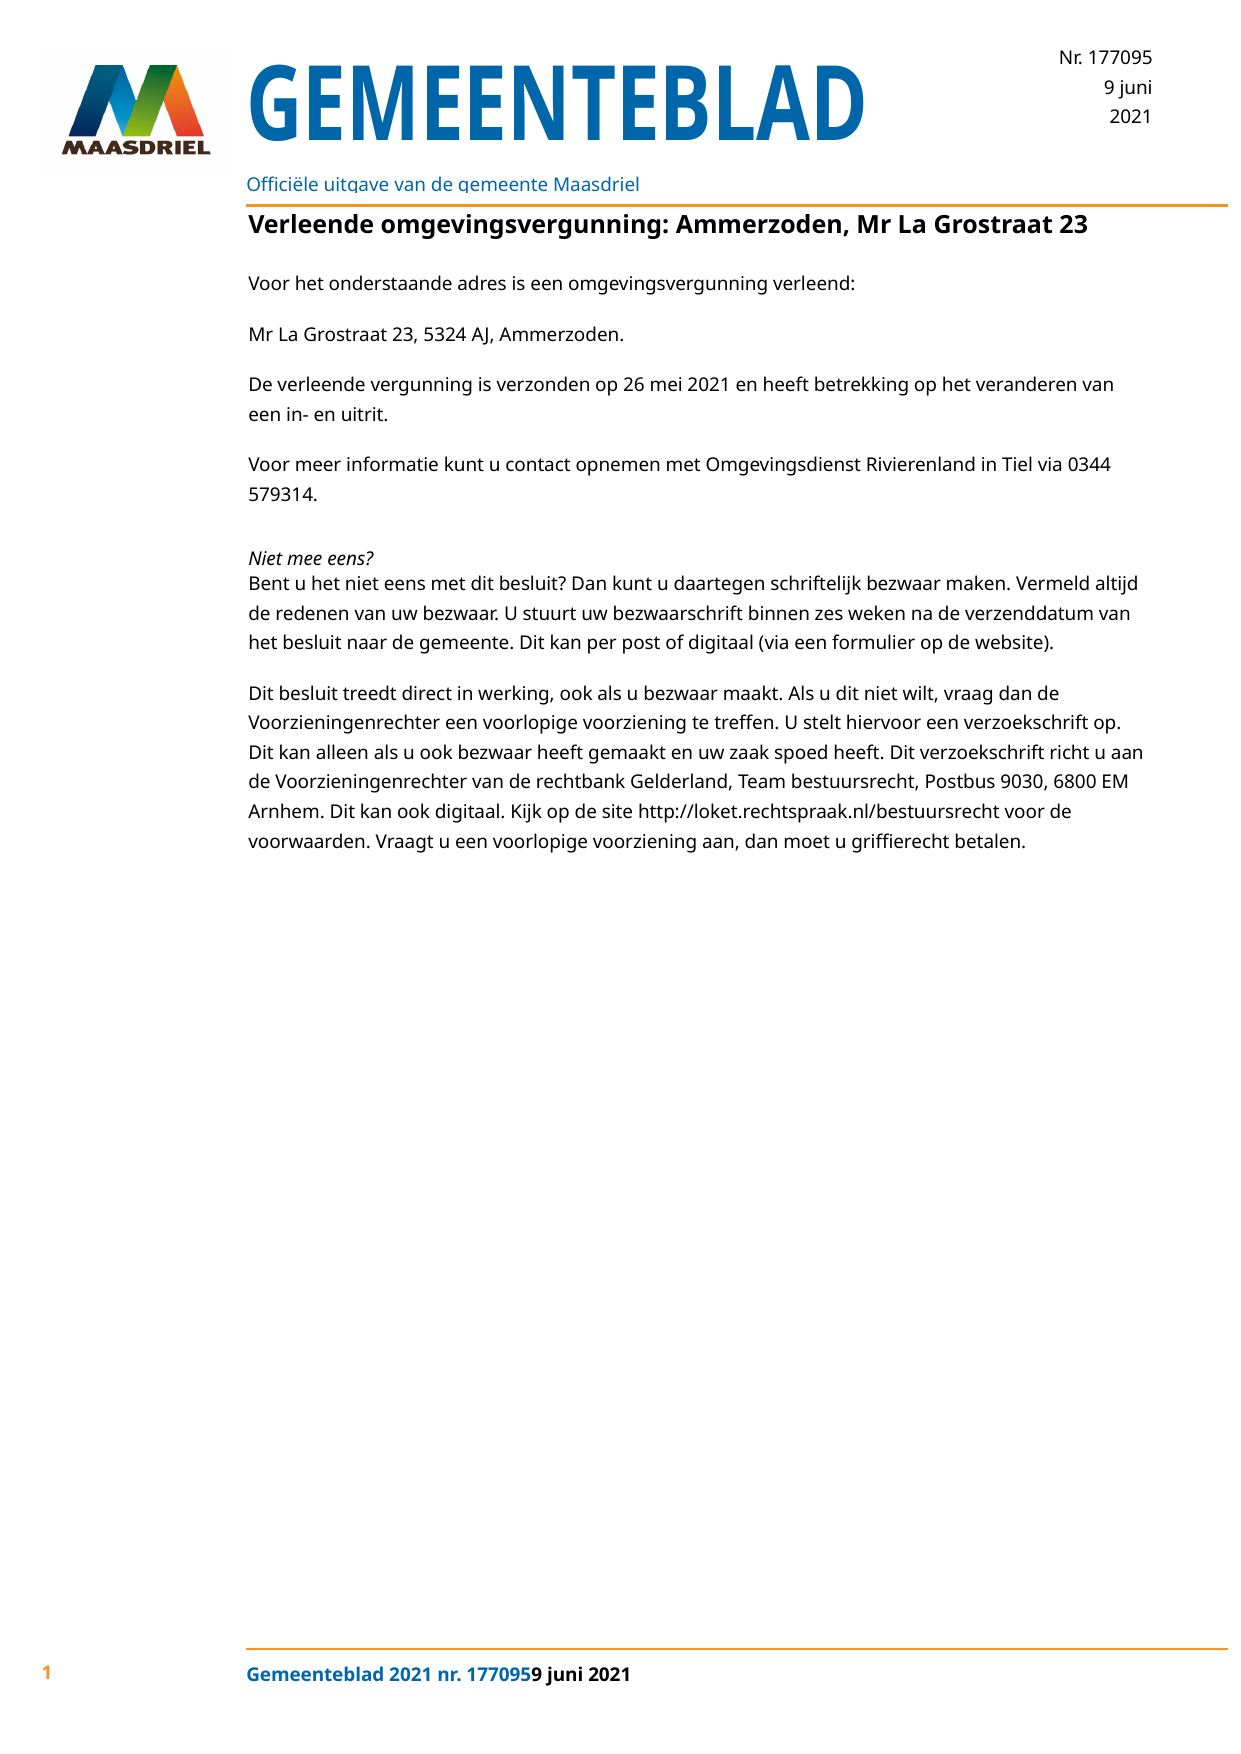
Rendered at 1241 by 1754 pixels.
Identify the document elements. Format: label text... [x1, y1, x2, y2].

text Dit besluit treedt direct in werking, ook als u bezwaar maakt. Als u dit niet wilt, vraag dan de Voorzieningenrechter een voorlopige voorziening te treffen. U stelt hiervoor een verzoekschrift op. Dit kan alleen als u ook bezwaar heeft gemaakt en uw zaak spoed heeft. Dit verzoekschrift richt u aan de Voorzieningenrechter van de rechtbank Gelderland, Team bestuursrecht, Postbus 9030, 6800 EM Arnhem. Dit kan ook digitaal. Kijk op de site http://loket.rechtspraak.nl/bestuursrecht voor de voorwaarden. Vraagt u een voorlopige voorziening aan, dan moet u griffierecht betalen. [248, 680, 1152, 854]
text Voor het onderstaande adres is een omgevingsvergunning verleend: [248, 270, 1152, 296]
picture [41, 47, 231, 172]
text Voor meer informatie kunt u contact opnemen met Omgevingsdienst Rivierenland in Tiel via 0344 579314. [248, 451, 1152, 506]
text De verleende vergunning is verzonden op 26 mei 2021 en heeft betrekking op het veranderen van een in- en uitrit. [248, 371, 1152, 426]
text Mr La Grostraat 23, 5324 AJ, Ammerzoden. [248, 321, 1152, 346]
text Bent u het niet eens met dit besluit? Dan kunt u daartegen schriftelijk bezwaar maken. Vermeld altijd de redenen van uw bezwaar. U stuurt uw bezwaarschrift binnen zes weken na de verzenddatum van het besluit naar de gemeente. Dit kan per post of digitaal (via een formulier op de website). [248, 570, 1152, 655]
text Niet mee eens? [248, 545, 1152, 570]
text Verleende omgevingsvergunning: Ammerzoden, Mr La Grostraat 23 [248, 207, 1152, 241]
